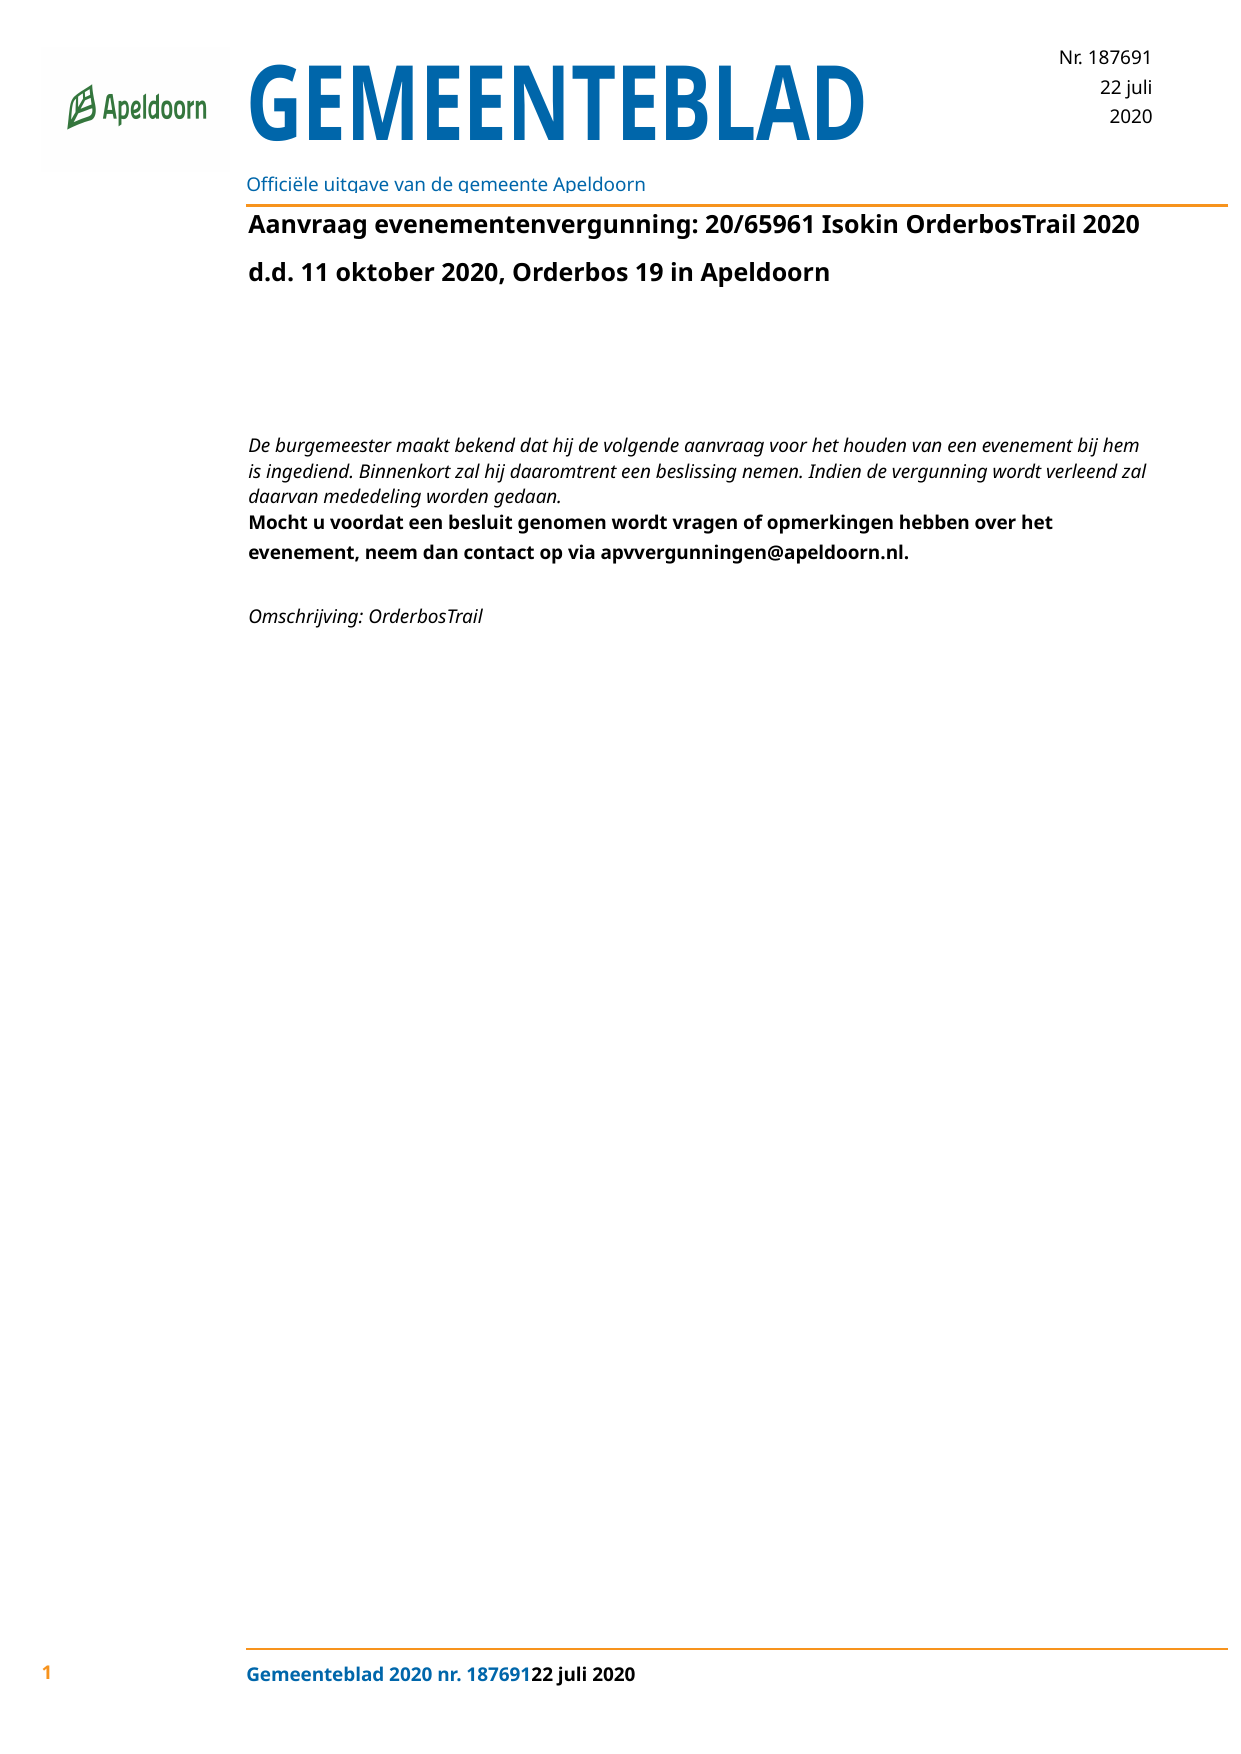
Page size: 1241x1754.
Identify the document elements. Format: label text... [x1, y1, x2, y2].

text Aanvraag evenementenvergunning: 20/65961 Isokin OrderbosTrail 2020 d.d. 11 oktober 2020, Orderbos 19 in Apeldoorn [248, 207, 1152, 288]
text Mocht u voordat een besluit genomen wordt vragen of opmerkingen hebben over het evenement, neem dan contact op via apvvergunningen@apeldoorn.nl. [248, 509, 1152, 565]
picture [41, 47, 231, 172]
text Omschrijving: OrderbosTrail [248, 603, 1152, 629]
text De burgemeester maakt bekend dat hij de volgende aanvraag voor het houden van een evenement bij hem is ingediend. Binnenkort zal hij daaromtrent een beslissing nemen. Indien de vergunning wordt verleend zal daarvan mededeling worden gedaan. [248, 432, 1152, 509]
